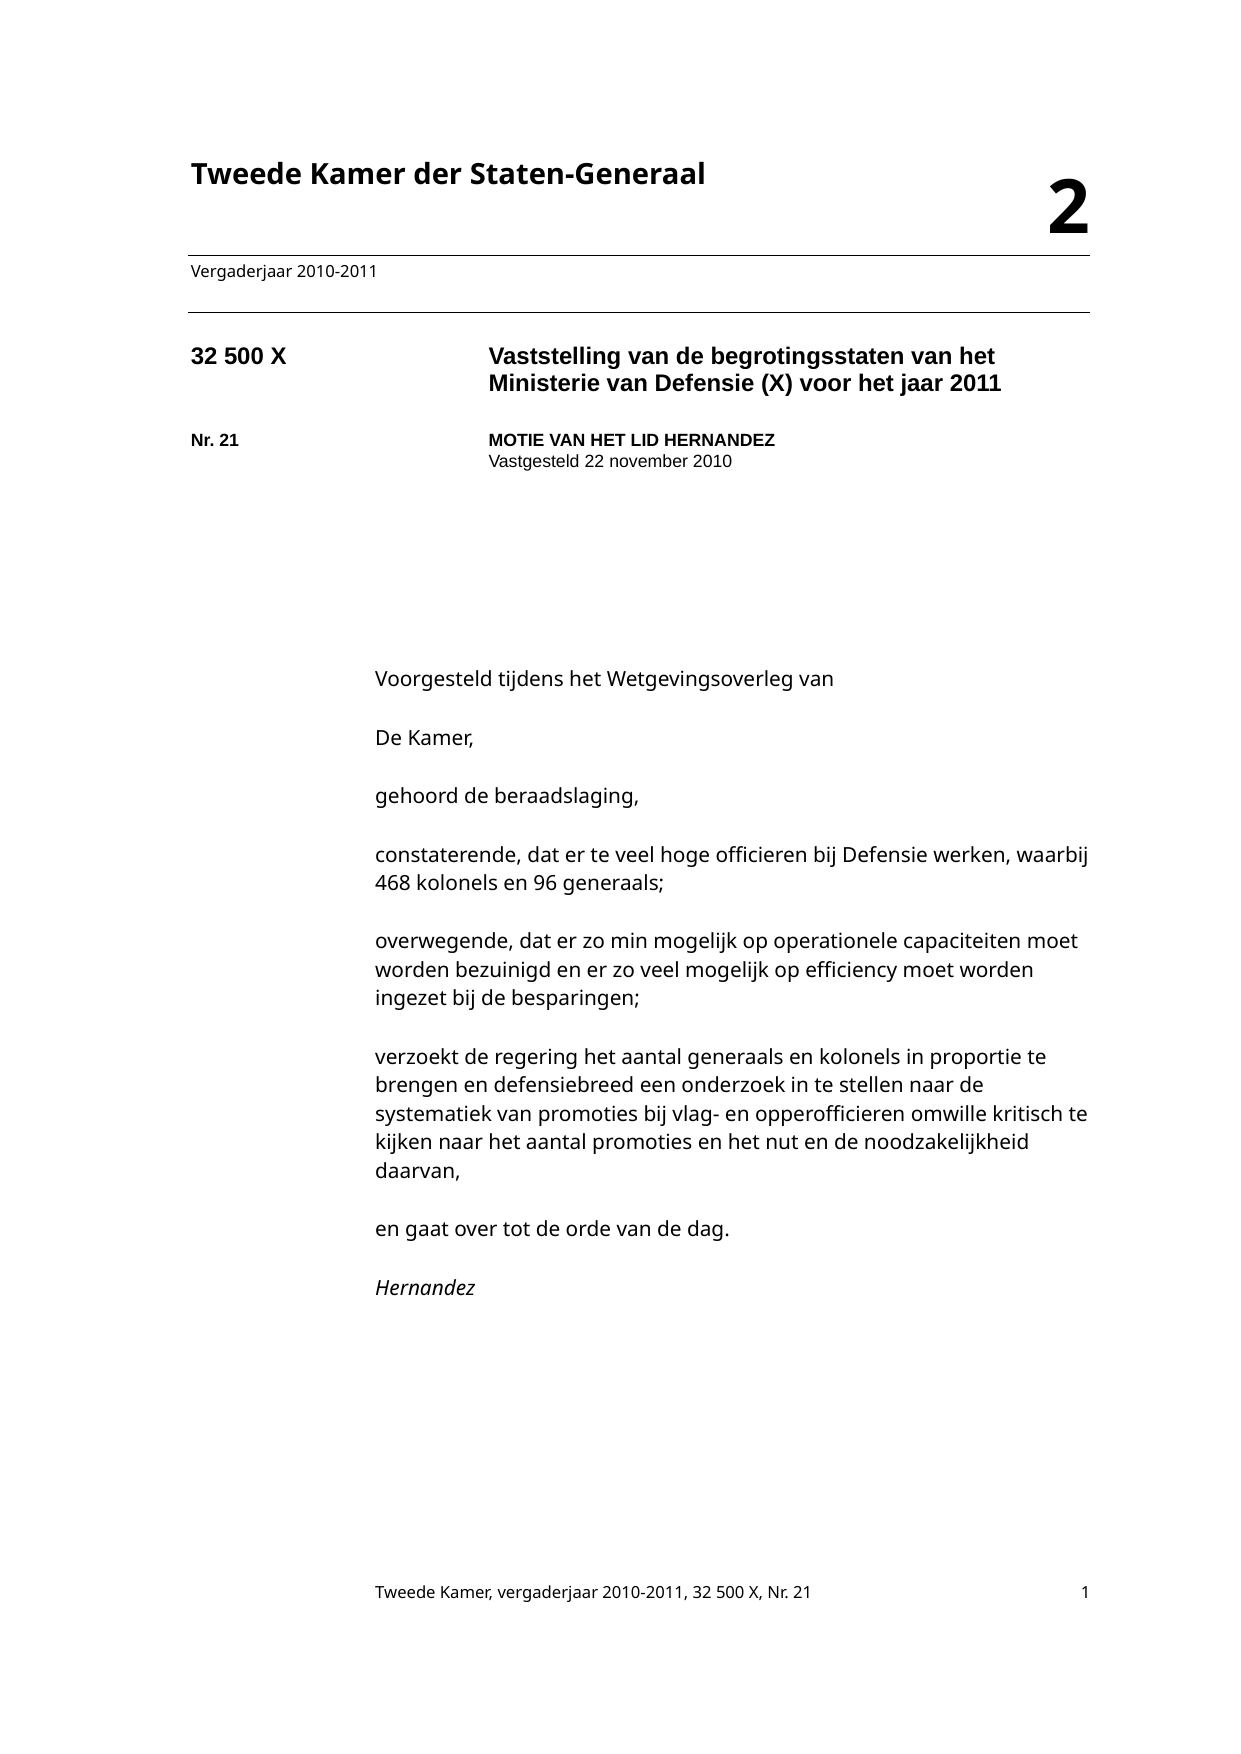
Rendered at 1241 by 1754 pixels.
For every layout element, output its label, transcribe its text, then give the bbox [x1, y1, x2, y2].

table_cell [485, 313, 1090, 339]
table_header Tweede Kamer der Staten-Generaal [188, 150, 909, 255]
table_header 2 [910, 150, 1090, 255]
table_cell [188, 313, 485, 339]
table_cell Vaststelling van de begrotingsstaten van het Ministerie van Defensie (X) voor het jaar 2011 [485, 339, 1090, 427]
table_cell [485, 256, 1090, 312]
text Voorgesteld tijdens het Wetgevingsoverleg van [375, 664, 1090, 693]
text overwegende, dat er zo min mogelijk op operationele capaciteiten moet worden bezuinigd en er zo veel mogelijk op efficiency moet worden ingezet bij de besparingen; [375, 927, 1090, 1012]
text De Kamer, [375, 723, 1090, 751]
table_cell Vergaderjaar 2010-2011 [188, 256, 485, 312]
text verzoekt de regering het aantal generaals en kolonels in proportie te brengen en defensiebreed een onderzoek in te stellen naar de systematiek van promoties bij vlag- en opperofficieren omwille kritisch te kijken naar het aantal promoties en het nut en de noodzakelijkheid daarvan, [375, 1042, 1090, 1184]
table_cell MOTIE VAN HET LID HERNANDEZ Vastgesteld 22 november 2010 [485, 427, 1090, 546]
text constaterende, dat er te veel hoge officieren bij Defensie werken, waarbij 468 kolonels en 96 generaals; [375, 840, 1090, 897]
text gehoord de beraadslaging, [375, 781, 1090, 810]
table_cell 32 500 X [188, 339, 485, 427]
table_cell Nr. 21 [188, 427, 485, 546]
text Hernandez [375, 1273, 1090, 1301]
text en gaat over tot de orde van de dag. [375, 1214, 1090, 1243]
